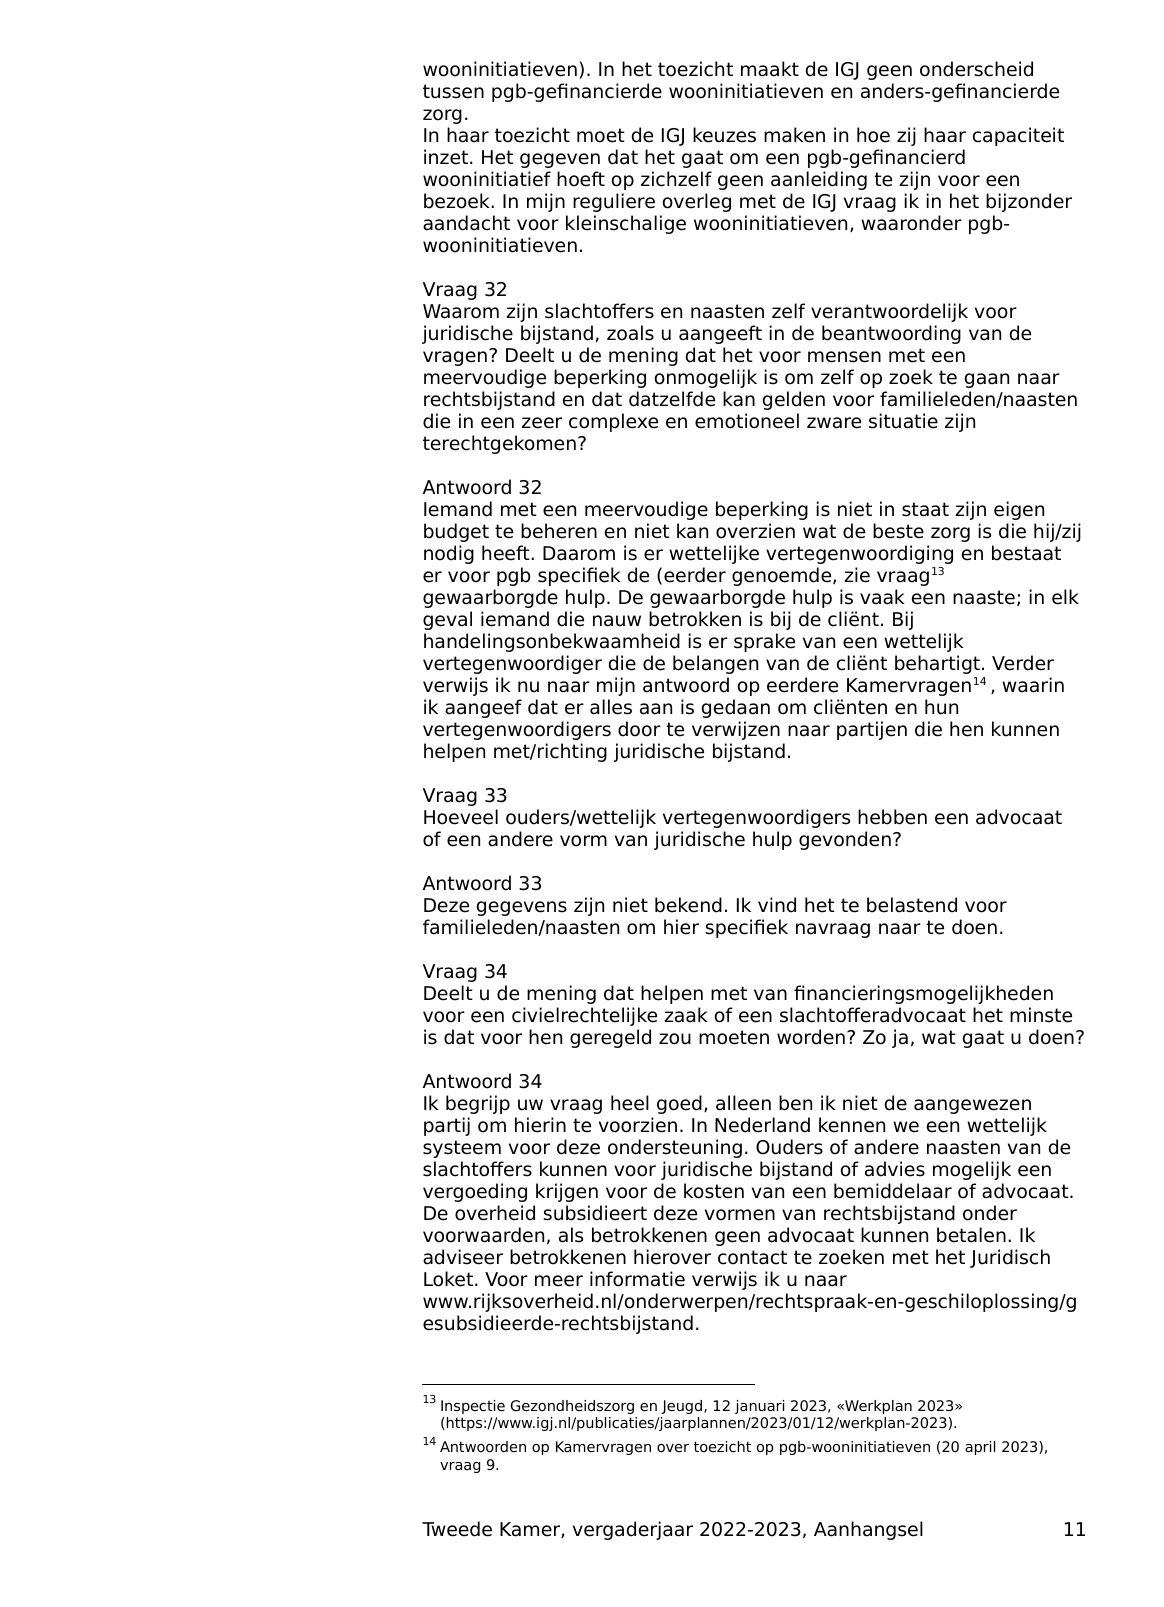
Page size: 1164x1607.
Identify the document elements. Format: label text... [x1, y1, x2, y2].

text Vraag 34 [422, 961, 1087, 983]
text Antwoord 34 [422, 1071, 1087, 1093]
text Iemand met een meervoudige beperking is niet in staat zijn eigen budget te beheren en niet kan overzien wat de beste zorg is die hij/zij nodig heeft. Daarom is er wettelijke vertegenwoordiging en bestaat er voor pgb specifiek de (eerder genoemde, zie vraag gewaarborgde hulp. De gewaarborgde hulp is vaak een naaste; in elk geval iemand die nauw betrokken is bij de cliënt. Bij handelingsonbekwaamheid is er sprake van een wettelijk vertegenwoordiger die de belangen van de cliënt behartigt. Verder verwijs ik nu naar mijn antwoord op eerdere Kamervragen, waarin ik aangeef dat er alles aan is gedaan om cliënten en hun vertegenwoordigers door te verwijzen naar partijen die hen kunnen helpen met/richting juridische bijstand. [422, 499, 1087, 763]
text Ik begrijp uw vraag heel goed, alleen ben ik niet de aangewezen partij om hierin te voorzien. In Nederland kennen we een wettelijk systeem voor deze ondersteuning. Ouders of andere naasten van de slachtoffers kunnen voor juridische bijstand of advies mogelijk een vergoeding krijgen voor de kosten van een bemiddelaar of advocaat. De overheid subsidieert deze vormen van rechtsbijstand onder voorwaarden, als betrokkenen geen advocaat kunnen betalen. Ik adviseer betrokkenen hierover contact te zoeken met het Juridisch Loket. Voor meer informatie verwijs ik u naar www.rijksoverheid.nl/onderwerpen/rechtspraak-en-geschiloplossing/gesubsidieerde-rechtsbijstand. [422, 1093, 1087, 1335]
text wooninitiatieven). In het toezicht maakt de IGJ geen onderscheid tussen pgb-gefinancierde wooninitiatieven en anders-gefinancierde zorg. [422, 59, 1087, 125]
text Inspectie Gezondheidszorg en Jeugd, 12 januari 2023, «Werkplan 2023» (https://www.igj.nl/publicaties/jaarplannen/2023/01/12/werkplan-2023). [422, 1393, 1087, 1432]
text Vraag 33 [422, 785, 1087, 807]
text Waarom zijn slachtoffers en naasten zelf verantwoordelijk voor juridische bijstand, zoals u aangeeft in de beantwoording van de vragen? Deelt u de mening dat het voor mensen met een meervoudige beperking onmogelijk is om zelf op zoek te gaan naar rechtsbijstand en dat datzelfde kan gelden voor familieleden/naasten die in een zeer complexe en emotioneel zware situatie zijn terechtgekomen? [422, 301, 1087, 455]
text Deze gegevens zijn niet bekend. Ik vind het te belastend voor familieleden/naasten om hier specifiek navraag naar te doen. [422, 895, 1087, 939]
text Vraag 32 [422, 279, 1087, 301]
text Deelt u de mening dat helpen met van financieringsmogelijkheden voor een civielrechtelijke zaak of een slachtofferadvocaat het minste is dat voor hen geregeld zou moeten worden? Zo ja, wat gaat u doen? [422, 983, 1087, 1049]
text Hoeveel ouders/wettelijk vertegenwoordigers hebben een advocaat of een andere vorm van juridische hulp gevonden? [422, 807, 1087, 851]
text In haar toezicht moet de IGJ keuzes maken in hoe zij haar capaciteit inzet. Het gegeven dat het gaat om een pgb-gefinancierd wooninitiatief hoeft op zichzelf geen aanleiding te zijn voor een bezoek. In mijn reguliere overleg met de IGJ vraag ik in het bijzonder aandacht voor kleinschalige wooninitiatieven, waaronder pgb-wooninitiatieven. [422, 125, 1087, 257]
text Antwoord 33 [422, 873, 1087, 895]
text Antwoorden op Kamervragen over toezicht op pgb-wooninitiatieven (20 april 2023), vraag 9. [422, 1435, 1087, 1474]
text Antwoord 32 [422, 477, 1087, 499]
